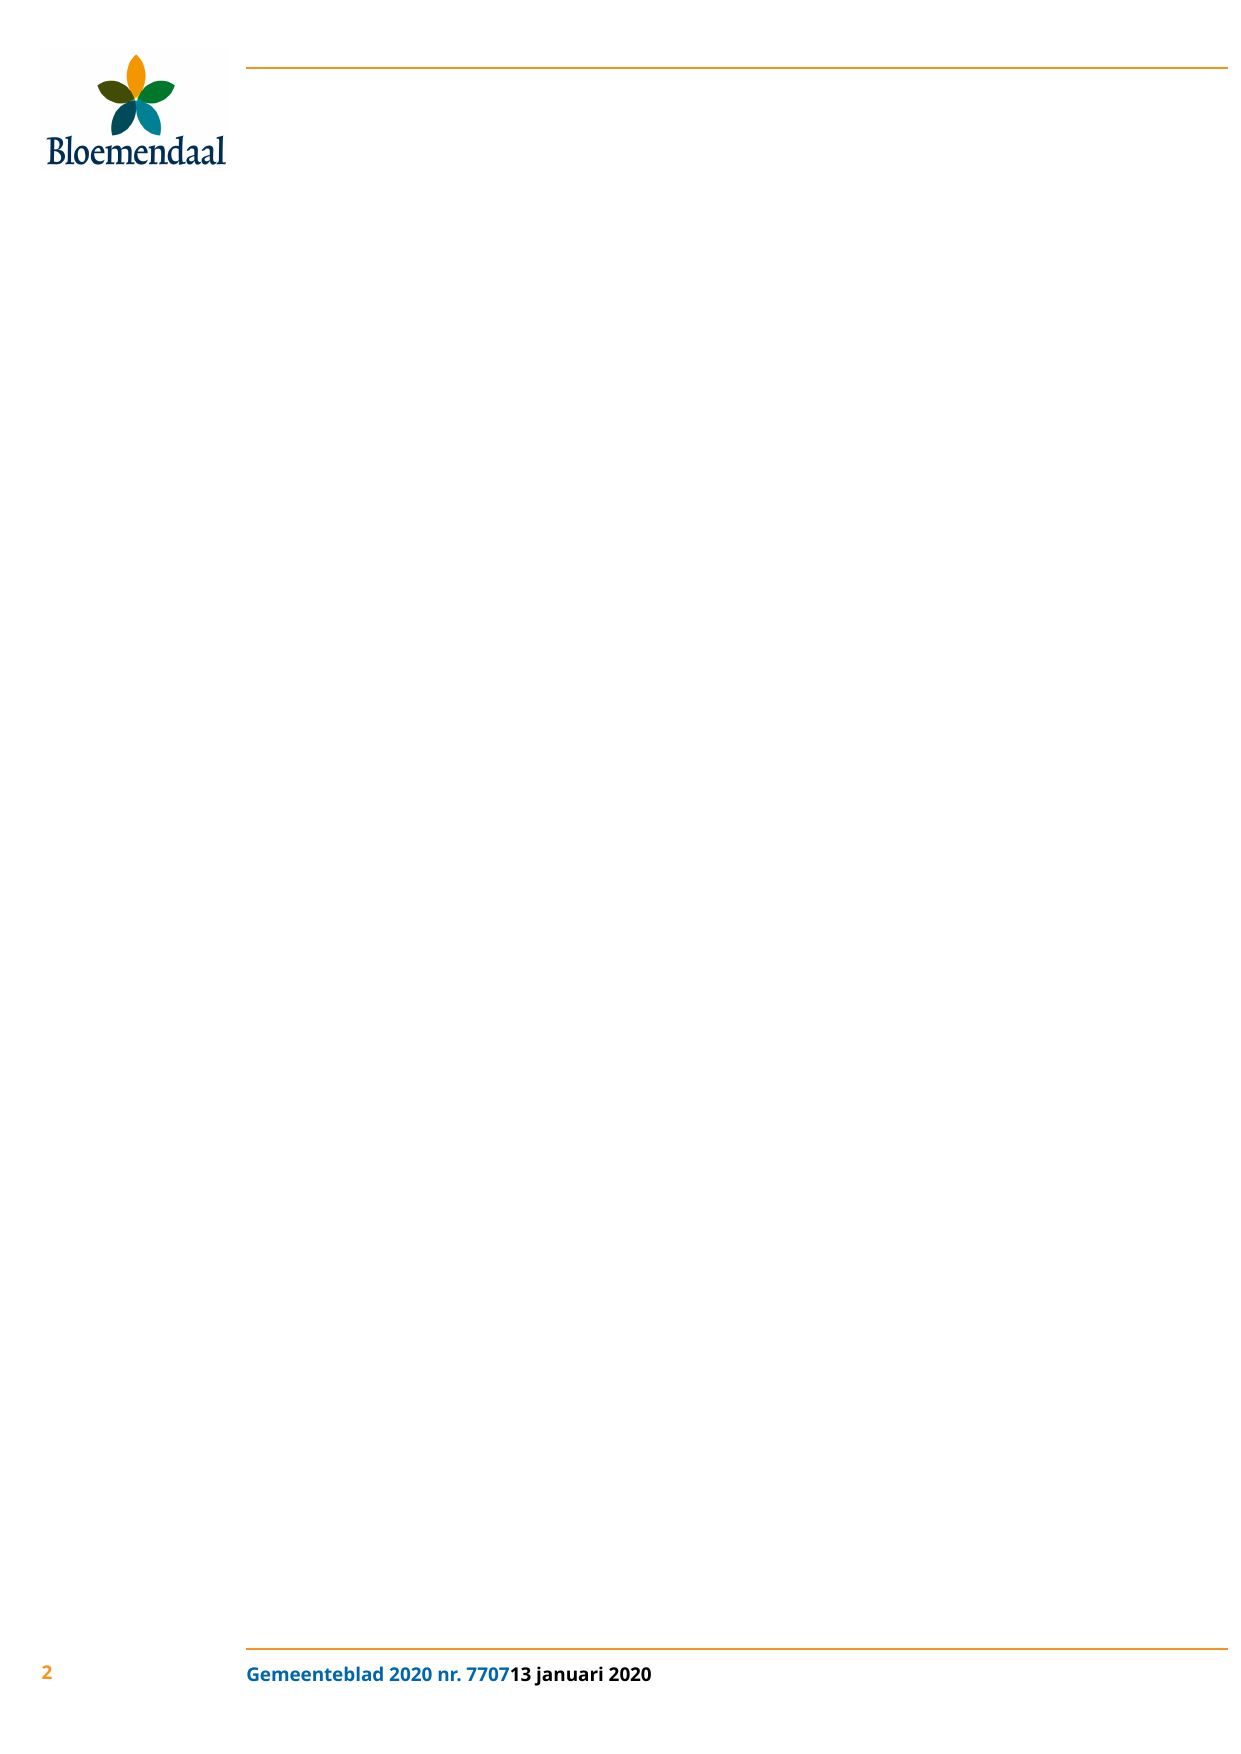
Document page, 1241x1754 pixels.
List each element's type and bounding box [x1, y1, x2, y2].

picture [41, 47, 231, 172]
